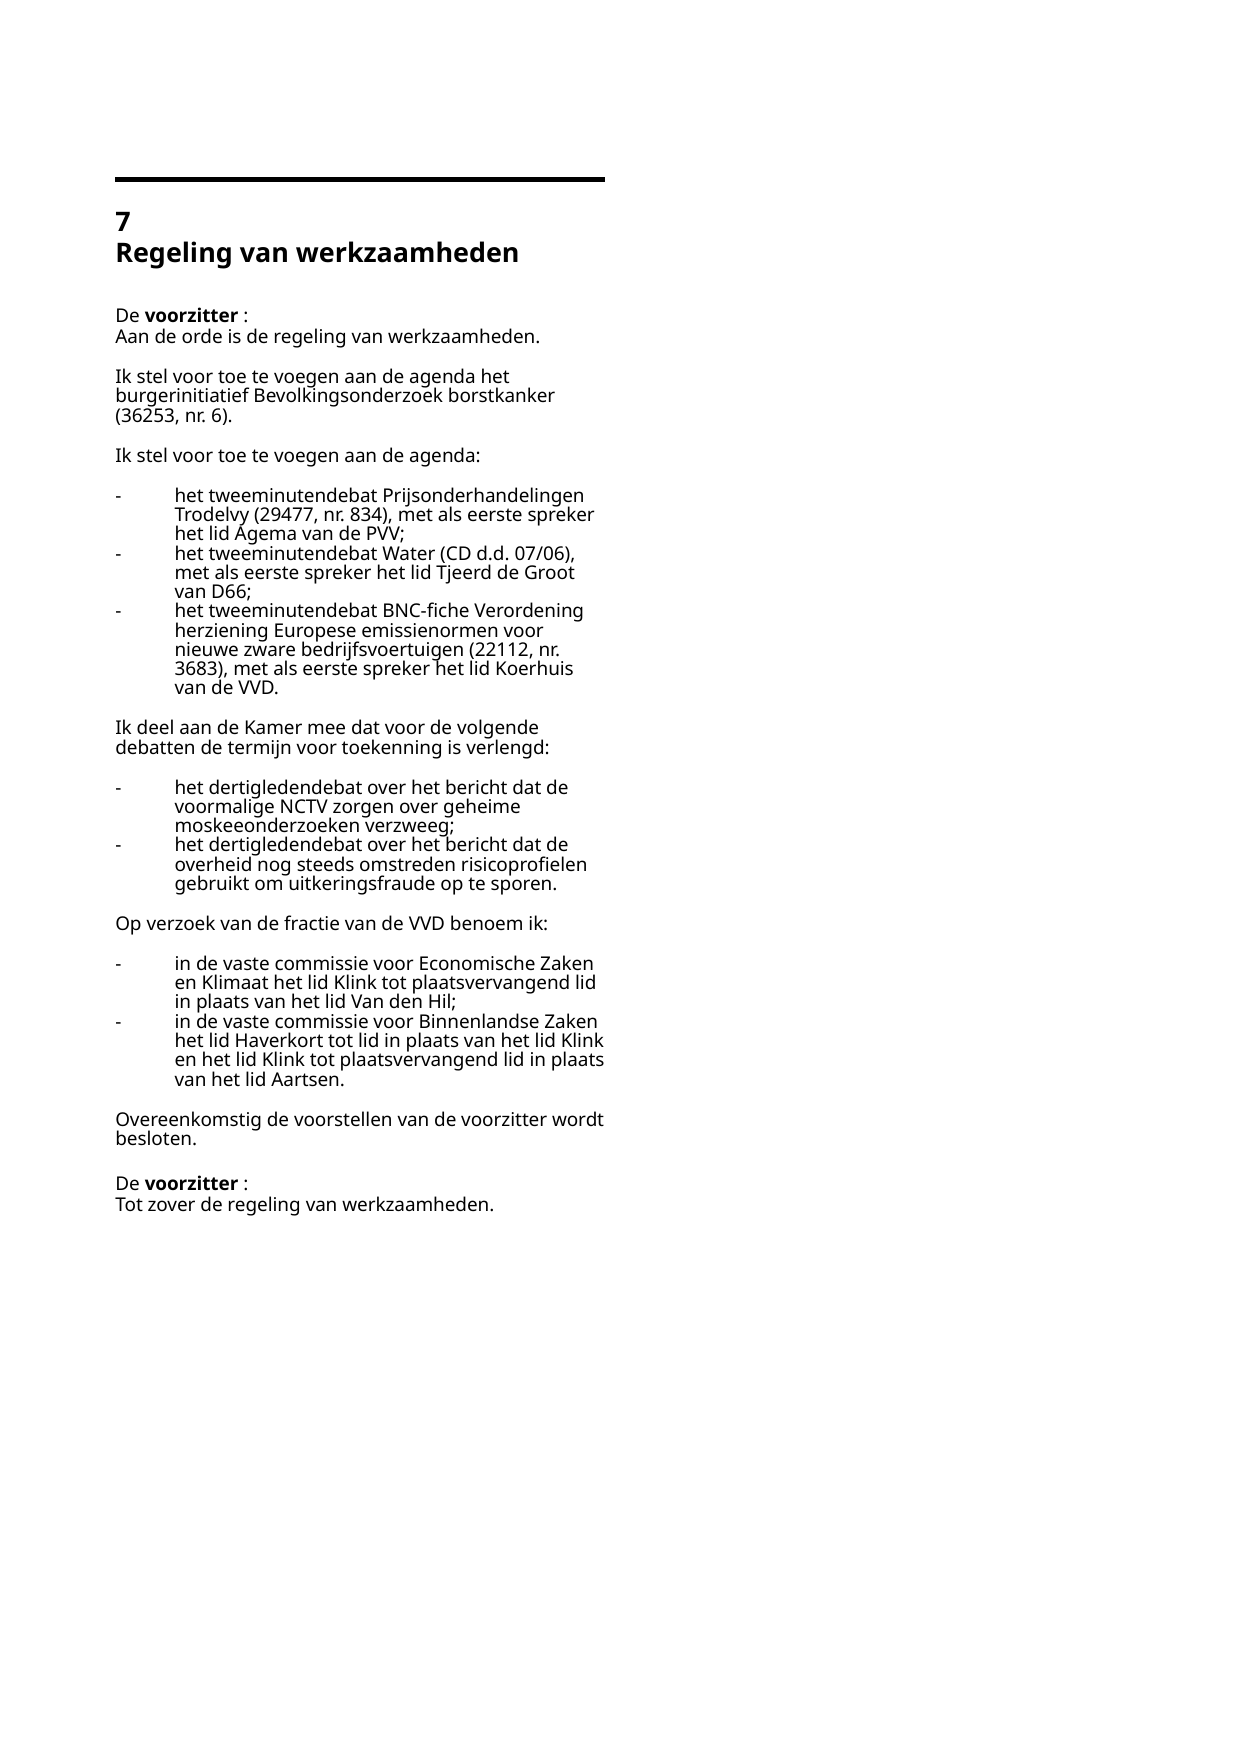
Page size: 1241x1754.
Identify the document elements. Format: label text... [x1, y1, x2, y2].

text Op verzoek van de fractie van de VVD benoem ik: [115, 915, 605, 934]
list het dertigledendebat over het bericht dat de voormalige NCTV zorgen over geheime moskeeonderzoeken verzweeg; [115, 779, 605, 836]
list het dertigledendebat over het bericht dat de overheid nog steeds omstreden risicoprofielen gebruikt om uitkeringsfraude op te sporen. [115, 836, 605, 894]
text Ik stel voor toe te voegen aan de agenda: [115, 447, 605, 466]
text Ik deel aan de Kamer mee dat voor de volgende debatten de termijn voor toekenning is verlengd: [115, 719, 605, 758]
text De voorzitter : [115, 1170, 605, 1196]
list in de vaste commissie voor Binnenlandse Zaken het lid Haverkort tot lid in plaats van het lid Klink en het lid Klink tot plaatsvervangend lid in plaats van het lid Aartsen. [115, 1013, 605, 1090]
text Ik stel voor toe te voegen aan de agenda het burgerinitiatief Bevolkingsonderzoek borstkanker (36253, nr. 6). [115, 368, 605, 426]
text 7 [115, 203, 605, 239]
text Overeenkomstig de voorstellen van de voorzitter wordt besloten. [115, 1111, 605, 1149]
text Regeling van werkzaamheden [115, 239, 605, 283]
text Tot zover de regeling van werkzaamheden. [115, 1196, 605, 1215]
list het tweeminutendebat Water (CD d.d. 07/06), met als eerste spreker het lid Tjeerd de Groot van D66; [115, 544, 605, 602]
text Aan de orde is de regeling van werkzaamheden. [115, 328, 605, 347]
text De voorzitter : [115, 302, 605, 328]
list in de vaste commissie voor Economische Zaken en Klimaat het lid Klink tot plaatsvervangend lid in plaats van het lid Van den Hil; [115, 955, 605, 1013]
list het tweeminutendebat BNC-fiche Verordening herziening Europese emissienormen voor nieuwe zware bedrijfsvoertuigen (22112, nr. 3683), met als eerste spreker het lid Koerhuis van de VVD. [115, 602, 605, 699]
list het tweeminutendebat Prijsonderhandelingen Trodelvy (29477, nr. 834), met als eerste spreker het lid Agema van de PVV; [115, 487, 605, 544]
